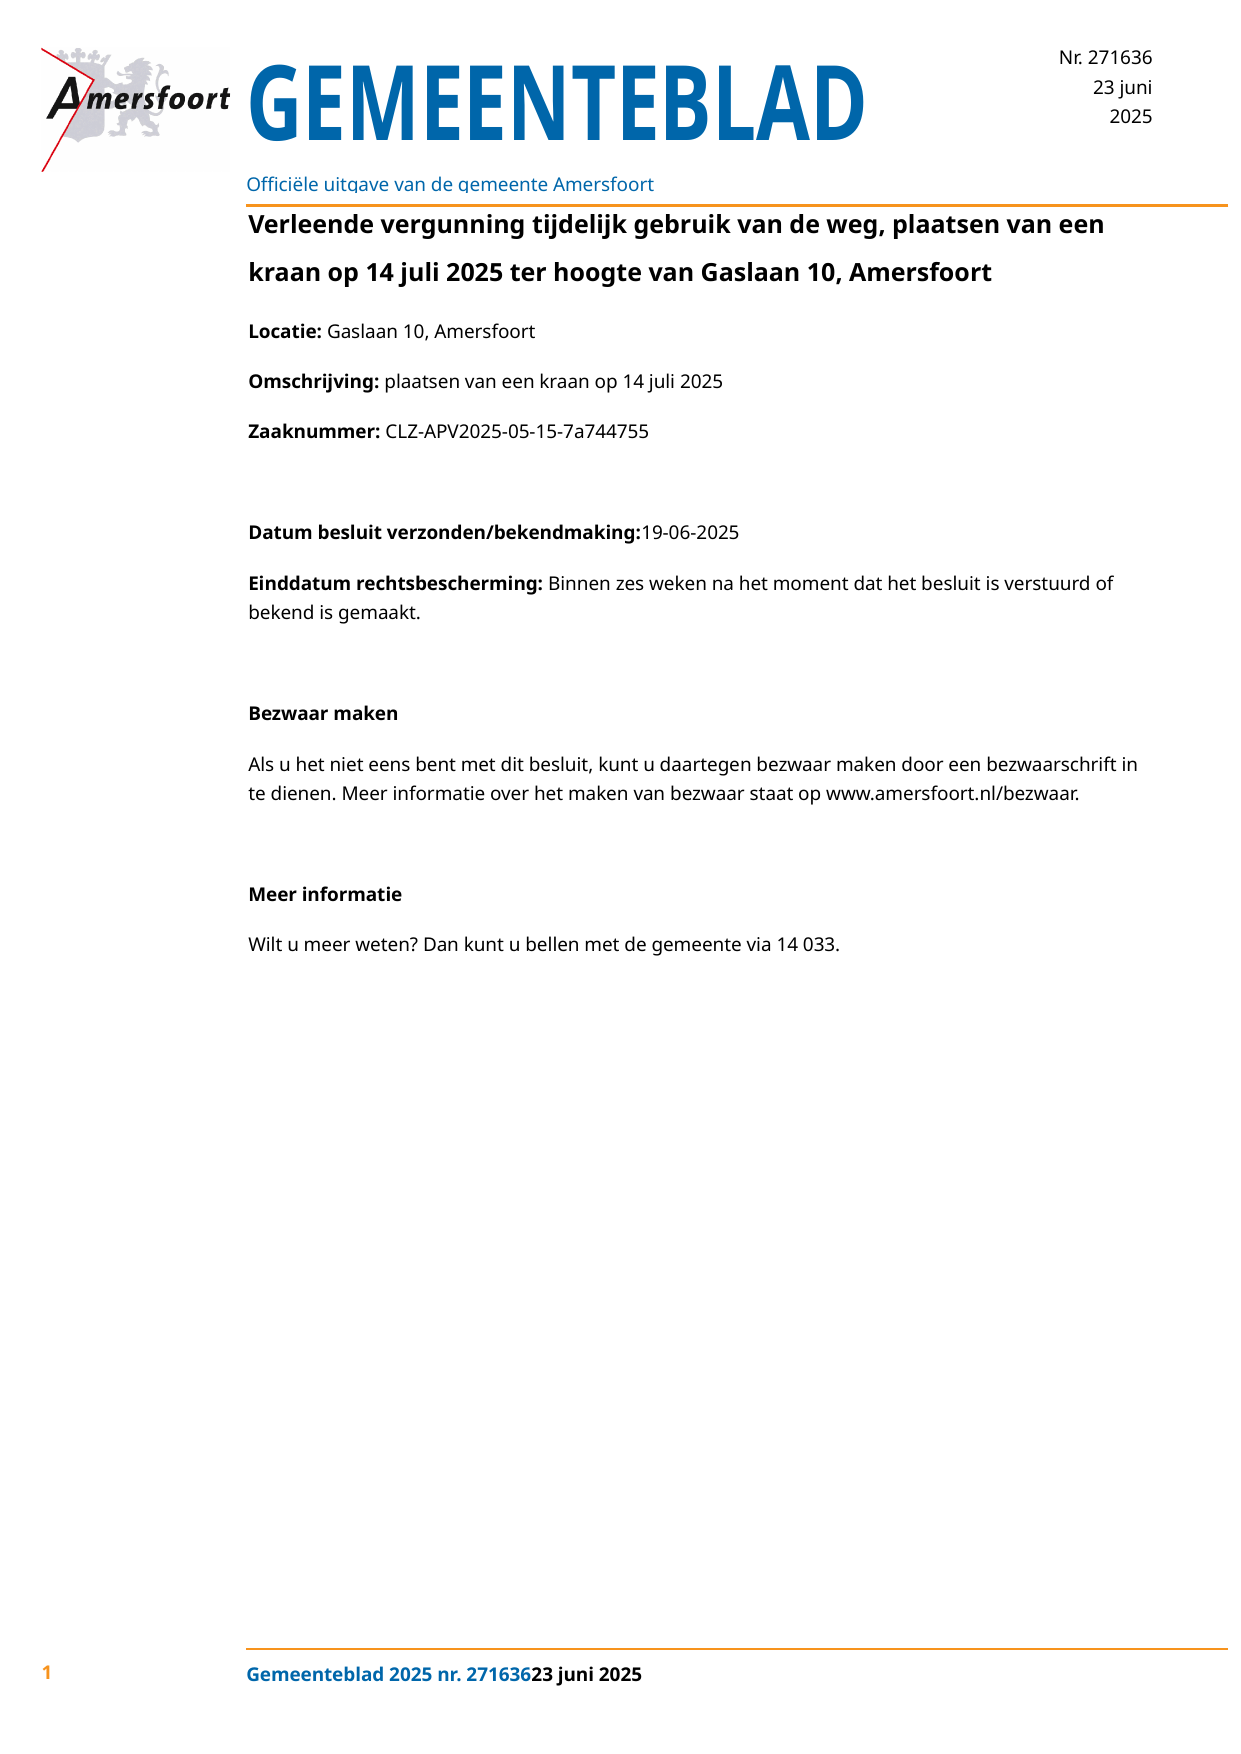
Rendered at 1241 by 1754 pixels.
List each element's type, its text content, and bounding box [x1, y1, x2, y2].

text Zaaknummer: CLZ-APV2025-05-15-7a744755 [248, 419, 1152, 444]
text Bezwaar maken [248, 700, 1152, 726]
text Als u het niet eens bent met dit besluit, kunt u daartegen bezwaar maken door een bezwaarschrift in te dienen. Meer informatie over het maken van bezwaar staat op www.amersfoort.nl/bezwaar. [248, 751, 1152, 806]
text Omschrijving: plaatsen van een kraan op 14 juli 2025 [248, 368, 1152, 394]
text Wilt u meer weten? Dan kunt u bellen met de gemeente via 14 033. [248, 932, 1152, 957]
picture [41, 47, 231, 172]
text Datum besluit verzonden/bekendmaking:19-06-2025 [248, 519, 1152, 545]
text Verleende vergunning tijdelijk gebruik van de weg, plaatsen van een kraan op 14 juli 2025 ter hoogte van Gaslaan 10, Amersfoort [248, 207, 1152, 288]
text Einddatum rechtsbescherming: Binnen zes weken na het moment dat het besluit is verstuurd of bekend is gemaakt. [248, 570, 1152, 625]
text Locatie: Gaslaan 10, Amersfoort [248, 318, 1152, 344]
text Meer informatie [248, 881, 1152, 907]
